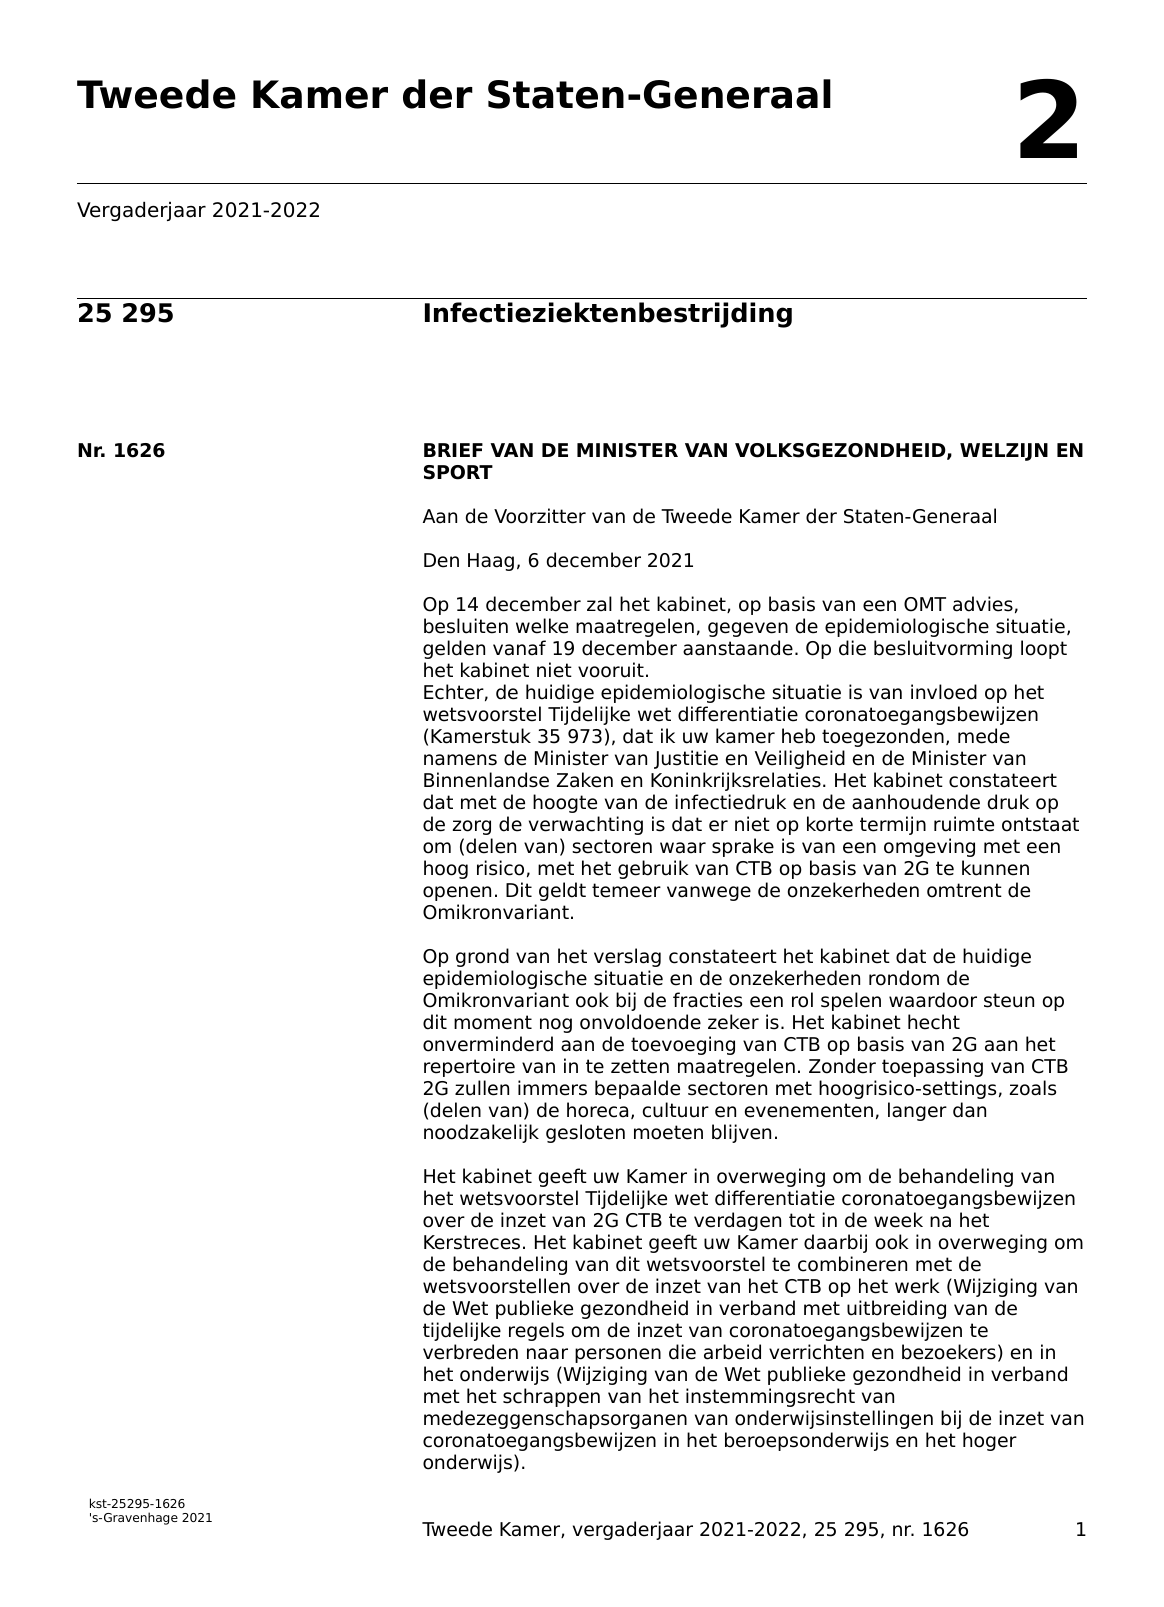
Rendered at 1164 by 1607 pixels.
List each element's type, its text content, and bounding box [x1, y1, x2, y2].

table_header 2 [886, 59, 1087, 183]
table_header Tweede Kamer der Staten-Generaal [77, 59, 886, 183]
text Op grond van het verslag constateert het kabinet dat de huidige epidemiologische situatie en de onzekerheden rondom de Omikronvariant ook bij de fracties een rol spelen waardoor steun op dit moment nog onvoldoende zeker is. Het kabinet hecht onverminderd aan de toevoeging van CTB op basis van 2G aan het repertoire van in te zetten maatregelen. Zonder toepassing van CTB 2G zullen immers bepaalde sectoren met hoogrisico-settings, zoals (delen van) de horeca, cultuur en evenementen, langer dan noodzakelijk gesloten moeten blijven. [422, 946, 1087, 1144]
subtitle 25 295 Infectieziektenbestrijding [77, 299, 1087, 329]
text Aan de Voorzitter van de Tweede Kamer der Staten-Generaal [422, 506, 1087, 528]
table_cell Vergaderjaar 2021-2022 [77, 184, 1087, 298]
text Echter, de huidige epidemiologische situatie is van invloed op het wetsvoorstel Tijdelijke wet differentiatie coronatoegangsbewijzen (Kamerstuk 35 973), dat ik uw kamer heb toegezonden, mede namens de Minister van Justitie en Veiligheid en de Minister van Binnenlandse Zaken en Koninkrijksrelaties. Het kabinet constateert dat met de hoogte van de infectiedruk en de aanhoudende druk op de zorg de verwachting is dat er niet op korte termijn ruimte ontstaat om (delen van) sectoren waar sprake is van een omgeving met een hoog risico, met het gebruik van CTB op basis van 2G te kunnen openen. Dit geldt temeer vanwege de onzekerheden omtrent de Omikronvariant. [422, 682, 1087, 924]
text Den Haag, 6 december 2021 [422, 550, 1087, 572]
text kst-25295-1626 [88, 1497, 323, 1511]
subtitle Nr. 1626 BRIEF VAN DE MINISTER VAN VOLKSGEZONDHEID, WELZIJN EN SPORT [77, 440, 1087, 484]
text Op 14 december zal het kabinet, op basis van een OMT advies, besluiten welke maatregelen, gegeven de epidemiologische situatie, gelden vanaf 19 december aanstaande. Op die besluitvorming loopt het kabinet niet vooruit. [422, 594, 1087, 682]
text 's-Gravenhage 2021 [88, 1511, 323, 1525]
text Het kabinet geeft uw Kamer in overweging om de behandeling van het wetsvoorstel Tijdelijke wet differentiatie coronatoegangsbewijzen over de inzet van 2G CTB te verdagen tot in de week na het Kerstreces. Het kabinet geeft uw Kamer daarbij ook in overweging om de behandeling van dit wetsvoorstel te combineren met de wetsvoorstellen over de inzet van het CTB op het werk (Wijziging van de Wet publieke gezondheid in verband met uitbreiding van de tijdelijke regels om de inzet van coronatoegangsbewijzen te verbreden naar personen die arbeid verrichten en bezoekers) en in het onderwijs (Wijziging van de Wet publieke gezondheid in verband met het schrappen van het instemmingsrecht van medezeggenschapsorganen van onderwijsinstellingen bij de inzet van coronatoegangsbewijzen in het beroepsonderwijs en het hoger onderwijs). [422, 1166, 1087, 1474]
